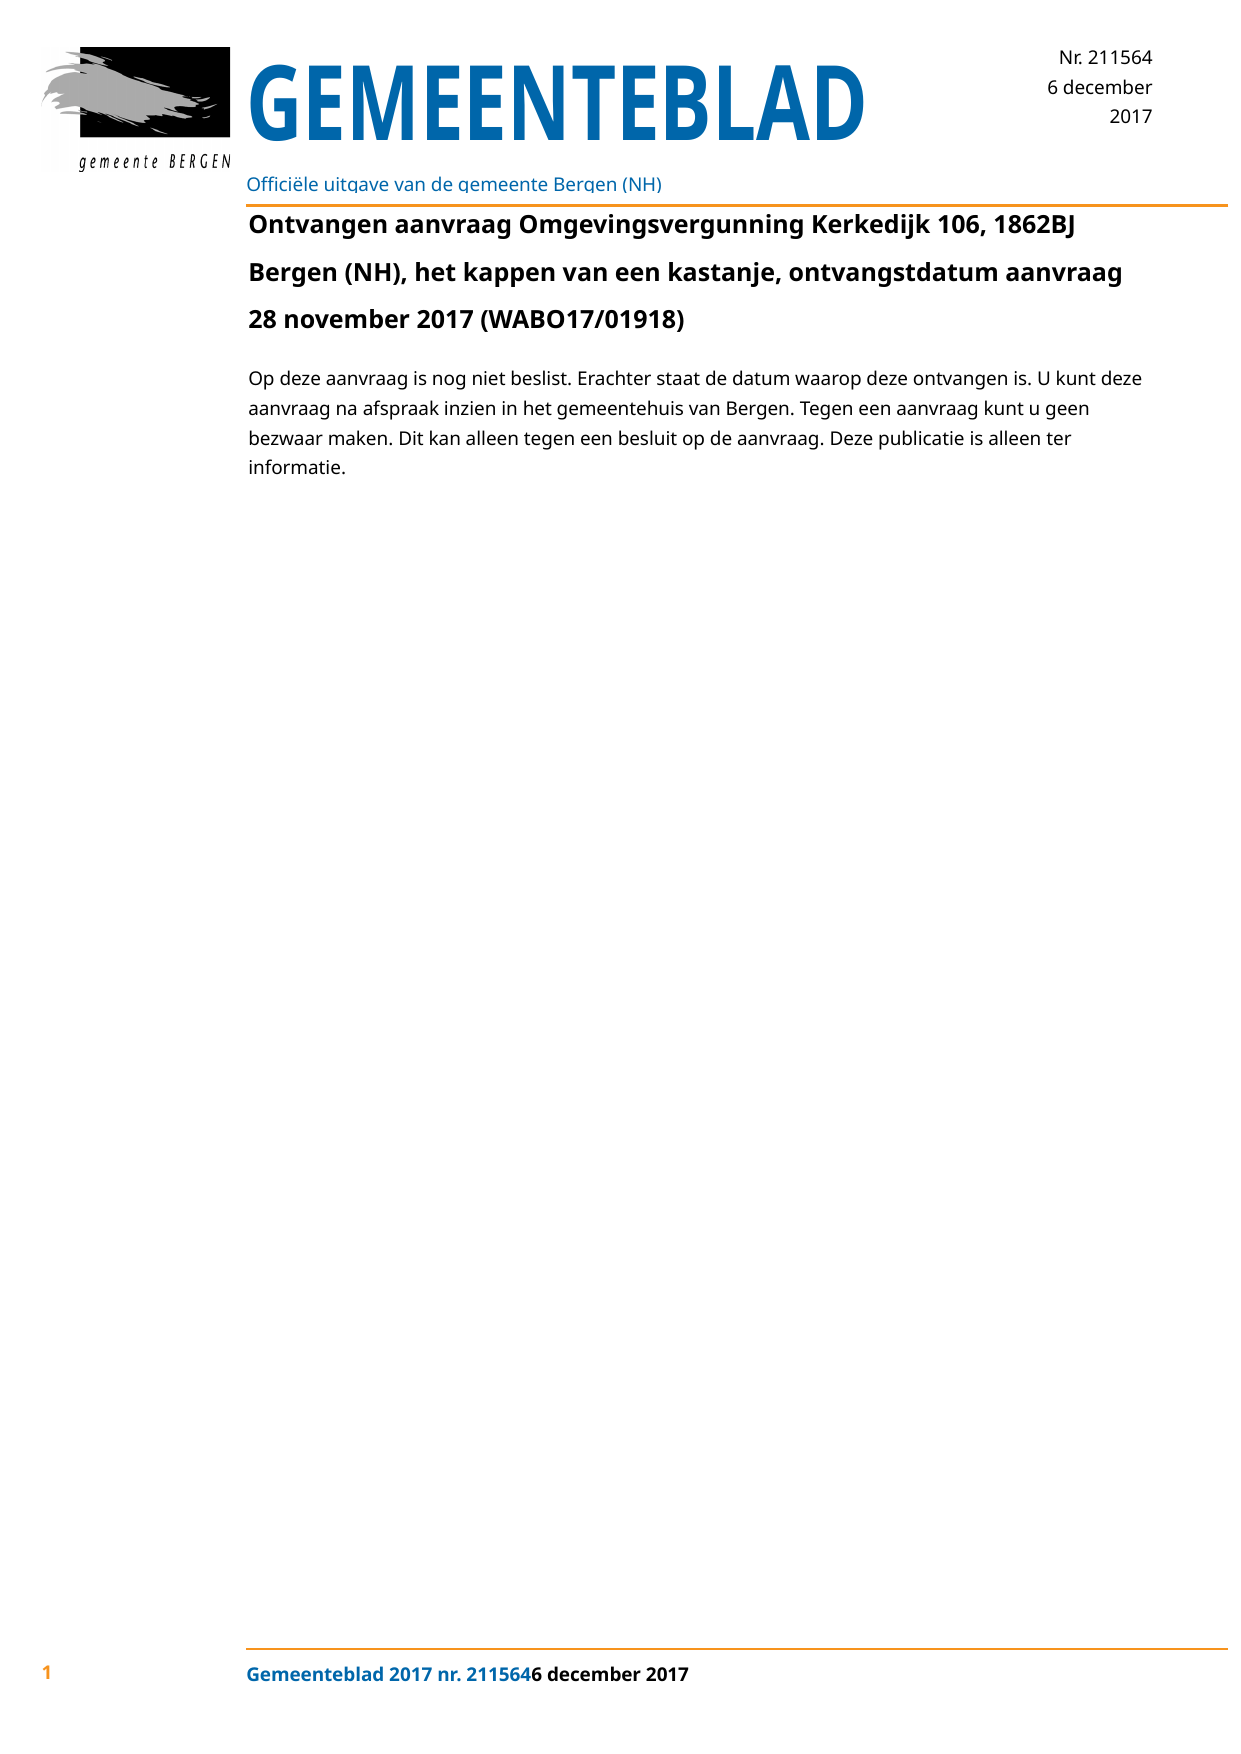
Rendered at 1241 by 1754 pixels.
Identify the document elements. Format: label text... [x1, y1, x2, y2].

picture [41, 47, 231, 172]
text Op deze aanvraag is nog niet beslist. Erachter staat de datum waarop deze ontvangen is. U kunt deze aanvraag na afspraak inzien in het gemeentehuis van Bergen. Tegen een aanvraag kunt u geen bezwaar maken. Dit kan alleen tegen een besluit op de aanvraag. Deze publicatie is alleen ter informatie. [248, 366, 1152, 480]
text Ontvangen aanvraag Omgevingsvergunning Kerkedijk 106, 1862BJ Bergen (NH), het kappen van een kastanje, ontvangstdatum aanvraag 28 november 2017 (WABO17/01918) [248, 207, 1152, 336]
